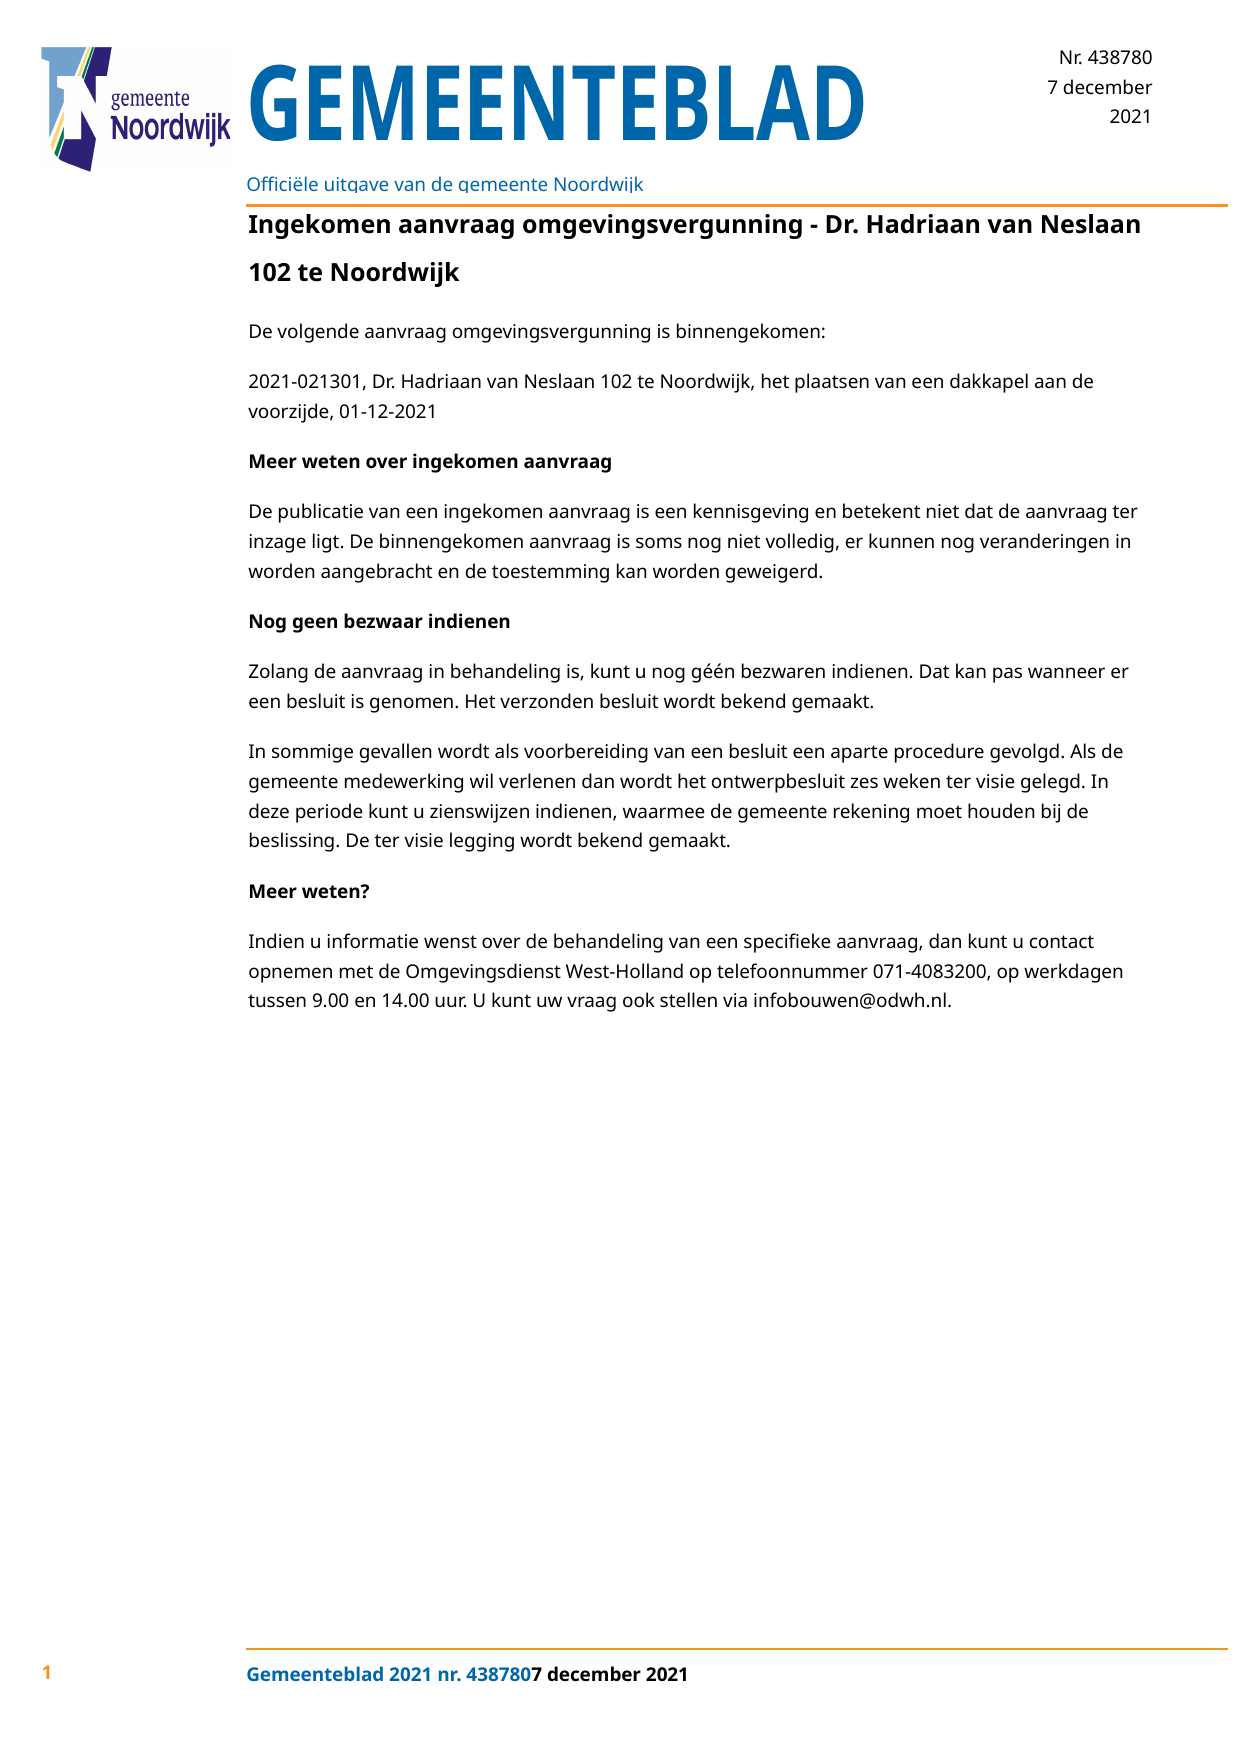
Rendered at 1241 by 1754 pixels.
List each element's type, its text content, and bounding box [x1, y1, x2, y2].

picture [41, 47, 231, 172]
text Zolang de aanvraag in behandeling is, kunt u nog géén bezwaren indienen. Dat kan pas wanneer er een besluit is genomen. Het verzonden besluit wordt bekend gemaakt. [248, 659, 1152, 714]
text Nog geen bezwaar indienen [248, 608, 1152, 634]
text 2021-021301, Dr. Hadriaan van Neslaan 102 te Noordwijk, het plaatsen van een dakkapel aan de voorzijde, 01-12-2021 [248, 368, 1152, 424]
text Indien u informatie wenst over de behandeling van een specifieke aanvraag, dan kunt u contact opnemen met de Omgevingsdienst West-Holland op telefoonnummer 071-4083200, op werkdagen tussen 9.00 en 14.00 uur. U kunt uw vraag ook stellen via infobouwen@odwh.nl. [248, 928, 1152, 1013]
text Meer weten over ingekomen aanvraag [248, 448, 1152, 474]
text Meer weten? [248, 878, 1152, 904]
text In sommige gevallen wordt als voorbereiding van een besluit een aparte procedure gevolgd. Als de gemeente medewerking wil verlenen dan wordt het ontwerpbesluit zes weken ter visie gelegd. In deze periode kunt u zienswijzen indienen, waarmee de gemeente rekening moet houden bij de beslissing. De ter visie legging wordt bekend gemaakt. [248, 739, 1152, 853]
text De volgende aanvraag omgevingsvergunning is binnengekomen: [248, 318, 1152, 344]
text Ingekomen aanvraag omgevingsvergunning - Dr. Hadriaan van Neslaan 102 te Noordwijk [248, 207, 1152, 288]
text De publicatie van een ingekomen aanvraag is een kennisgeving en betekent niet dat de aanvraag ter inzage ligt. De binnengekomen aanvraag is soms nog niet volledig, er kunnen nog veranderingen in worden aangebracht en de toestemming kan worden geweigerd. [248, 499, 1152, 584]
